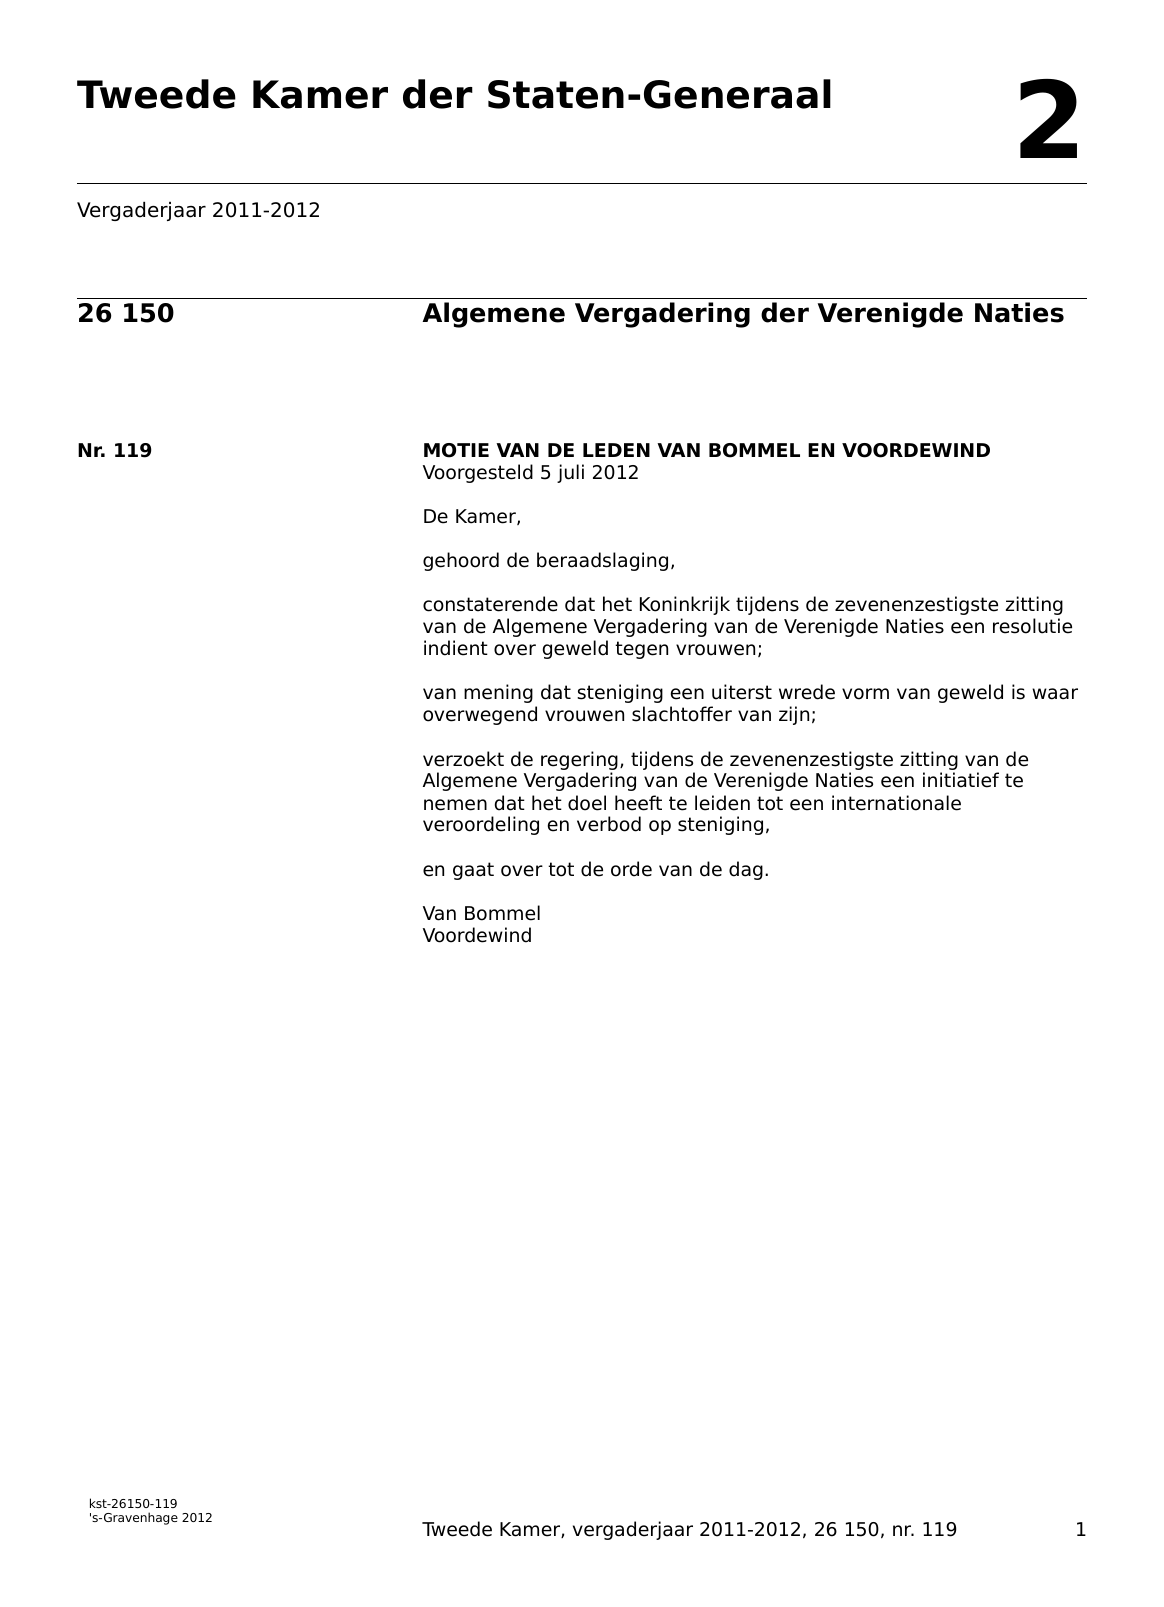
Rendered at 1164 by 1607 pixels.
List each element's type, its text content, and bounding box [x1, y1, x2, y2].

table_header 2 [886, 59, 1087, 183]
table_cell Vergaderjaar 2011-2012 [77, 184, 1087, 298]
text De Kamer, [422, 506, 1087, 528]
text kst-26150-119 [88, 1497, 323, 1511]
text van mening dat steniging een uiterst wrede vorm van geweld is waar overwegend vrouwen slachtoffer van zijn; [422, 682, 1087, 726]
text verzoekt de regering, tijdens de zevenenzestigste zitting van de Algemene Vergadering van de Verenigde Naties een initiatief te nemen dat het doel heeft te leiden tot een internationale veroordeling en verbod op steniging, [422, 748, 1087, 836]
text en gaat over tot de orde van de dag. [422, 858, 1087, 881]
text Voorgesteld 5 juli 2012 [422, 462, 1087, 484]
subtitle 26 150 Algemene Vergadering der Verenigde Naties [77, 299, 1087, 329]
subtitle Nr. 119 MOTIE VAN DE LEDEN VAN BOMMEL EN VOORDEWIND [77, 440, 1087, 462]
text Voordewind [422, 925, 1087, 947]
text constaterende dat het Koninkrijk tijdens de zevenenzestigste zitting van de Algemene Vergadering van de Verenigde Naties een resolutie indient over geweld tegen vrouwen; [422, 594, 1087, 660]
text gehoord de beraadslaging, [422, 550, 1087, 572]
text 's-Gravenhage 2012 [88, 1511, 323, 1525]
table_header Tweede Kamer der Staten-Generaal [77, 59, 886, 183]
text Van Bommel [422, 903, 1087, 925]
